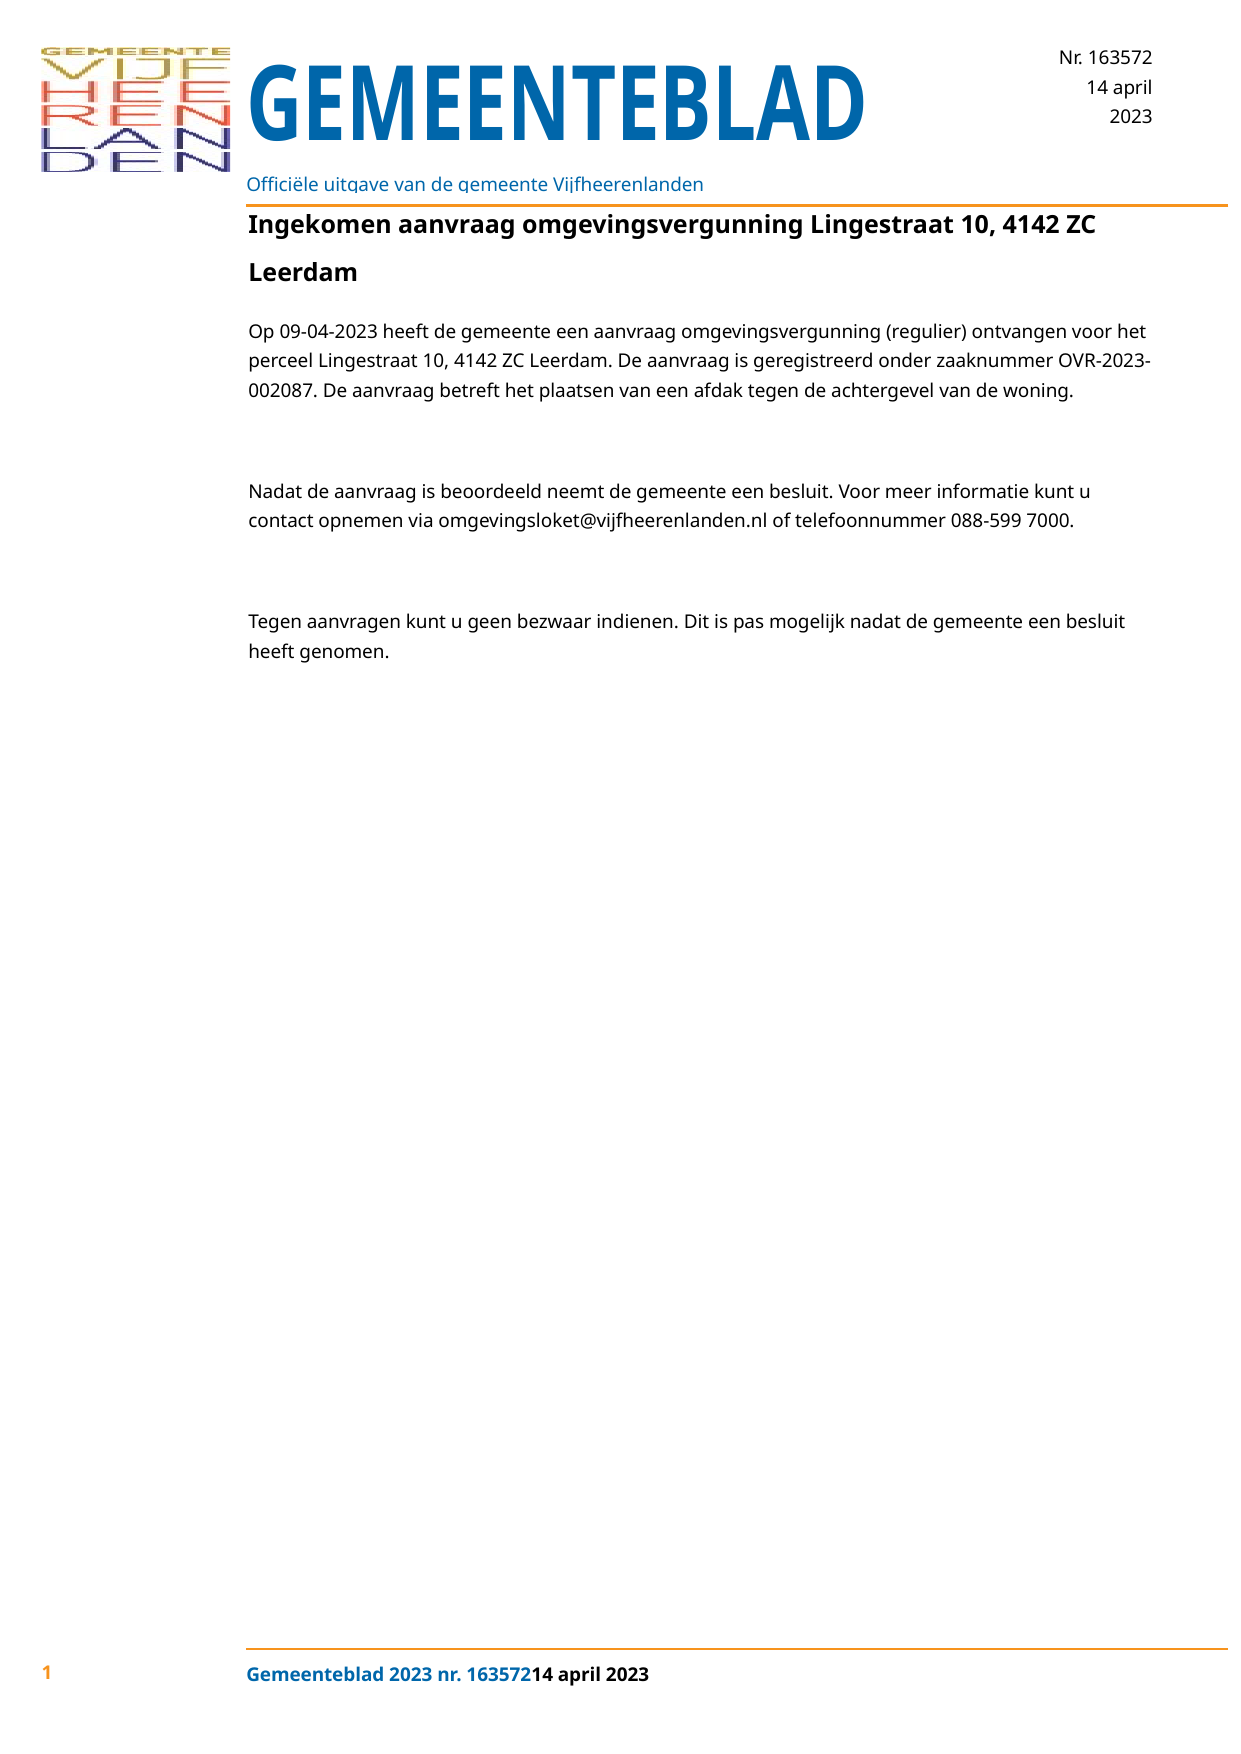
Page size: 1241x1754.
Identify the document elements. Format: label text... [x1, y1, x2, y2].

text Nadat de aanvraag is beoordeeld neemt de gemeente een besluit. Voor meer informatie kunt u contact opnemen via omgevingsloket@vijfheerenlanden.nl of telefoonnummer 088-599 7000. [248, 478, 1152, 533]
text Op 09-04-2023 heeft de gemeente een aanvraag omgevingsvergunning (regulier) ontvangen voor het perceel Lingestraat 10, 4142 ZC Leerdam. De aanvraag is geregistreerd onder zaaknummer OVR-2023-002087. De aanvraag betreft het plaatsen van een afdak tegen de achtergevel van de woning. [248, 318, 1152, 403]
picture [41, 47, 231, 172]
text Ingekomen aanvraag omgevingsvergunning Lingestraat 10, 4142 ZC Leerdam [248, 207, 1152, 288]
text Tegen aanvragen kunt u geen bezwaar indienen. Dit is pas mogelijk nadat de gemeente een besluit heeft genomen. [248, 608, 1152, 664]
